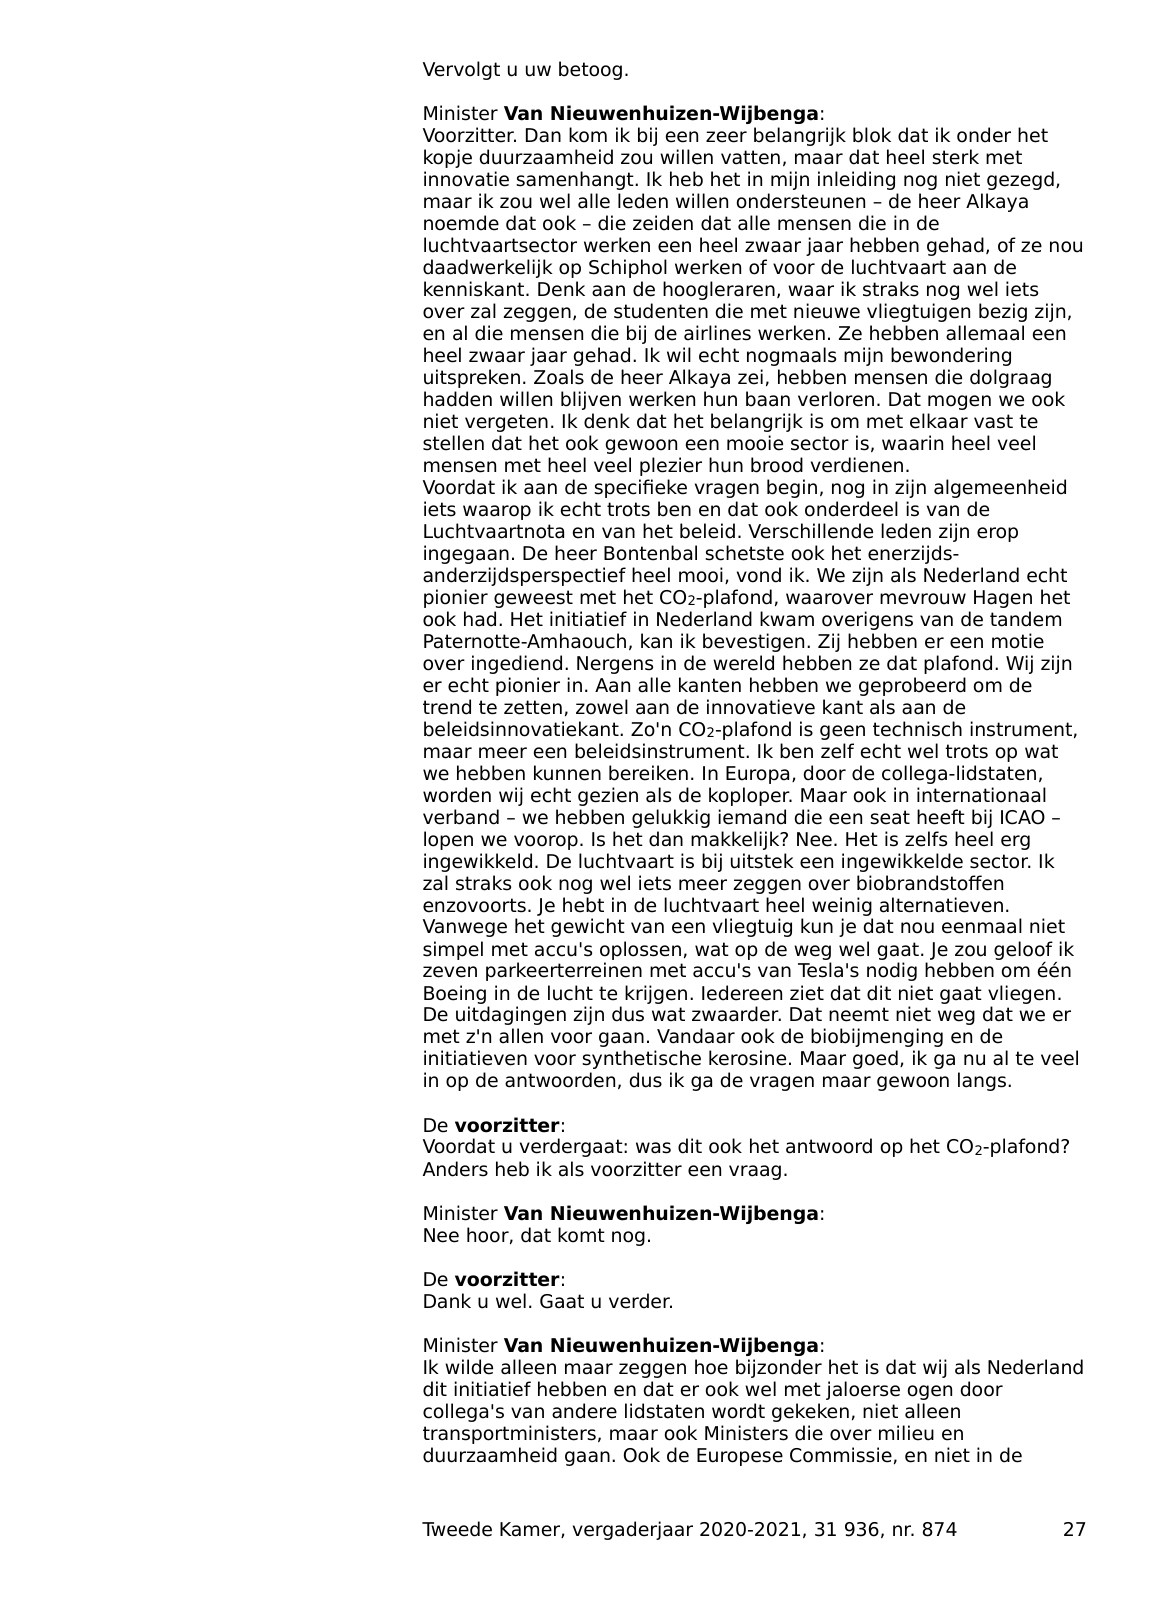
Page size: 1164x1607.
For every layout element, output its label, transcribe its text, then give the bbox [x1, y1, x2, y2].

text Voordat ik aan de specifieke vragen begin, nog in zijn algemeenheid iets waarop ik echt trots ben en dat ook onderdeel is van de Luchtvaartnota en van het beleid. Verschillende leden zijn erop ingegaan. De heer Bontenbal schetste ook het enerzijds-anderzijdsperspectief heel mooi, vond ik. We zijn als Nederland echt pionier geweest met het CO2-plafond, waarover mevrouw Hagen het ook had. Het initiatief in Nederland kwam overigens van de tandem Paternotte-Amhaouch, kan ik bevestigen. Zij hebben er een motie over ingediend. Nergens in de wereld hebben ze dat plafond. Wij zijn er echt pionier in. Aan alle kanten hebben we geprobeerd om de trend te zetten, zowel aan de innovatieve kant als aan de beleidsinnovatiekant. Zo'n CO2-plafond is geen technisch instrument, maar meer een beleidsinstrument. Ik ben zelf echt wel trots op wat we hebben kunnen bereiken. In Europa, door de collega-lidstaten, worden wij echt gezien als de koploper. Maar ook in internationaal verband – we hebben gelukkig iemand die een seat heeft bij ICAO – lopen we voorop. Is het dan makkelijk? Nee. Het is zelfs heel erg ingewikkeld. De luchtvaart is bij uitstek een ingewikkelde sector. Ik zal straks ook nog wel iets meer zeggen over biobrandstoffen enzovoorts. Je hebt in de luchtvaart heel weinig alternatieven. Vanwege het gewicht van een vliegtuig kun je dat nou eenmaal niet simpel met accu's oplossen, wat op de weg wel gaat. Je zou geloof ik zeven parkeerterreinen met accu's van Tesla's nodig hebben om één Boeing in de lucht te krijgen. Iedereen ziet dat dit niet gaat vliegen. De uitdagingen zijn dus wat zwaarder. Dat neemt niet weg dat we er met z'n allen voor gaan. Vandaar ook de biobijmenging en de initiatieven voor synthetische kerosine. Maar goed, ik ga nu al te veel in op de antwoorden, dus ik ga de vragen maar gewoon langs. [422, 477, 1087, 1092]
text De voorzitter: [422, 1114, 1087, 1136]
text Voorzitter. Dan kom ik bij een zeer belangrijk blok dat ik onder het kopje duurzaamheid zou willen vatten, maar dat heel sterk met innovatie samenhangt. Ik heb het in mijn inleiding nog niet gezegd, maar ik zou wel alle leden willen ondersteunen – de heer Alkaya noemde dat ook – die zeiden dat alle mensen die in de luchtvaartsector werken een heel zwaar jaar hebben gehad, of ze nou daadwerkelijk op Schiphol werken of voor de luchtvaart aan de kenniskant. Denk aan de hoogleraren, waar ik straks nog wel iets over zal zeggen, de studenten die met nieuwe vliegtuigen bezig zijn, en al die mensen die bij de airlines werken. Ze hebben allemaal een heel zwaar jaar gehad. Ik wil echt nogmaals mijn bewondering uitspreken. Zoals de heer Alkaya zei, hebben mensen die dolgraag hadden willen blijven werken hun baan verloren. Dat mogen we ook niet vergeten. Ik denk dat het belangrijk is om met elkaar vast te stellen dat het ook gewoon een mooie sector is, waarin heel veel mensen met heel veel plezier hun brood verdienen. [422, 125, 1087, 477]
text Voordat u verdergaat: was dit ook het antwoord op het CO2-plafond? Anders heb ik als voorzitter een vraag. [422, 1136, 1087, 1180]
text Minister Van Nieuwenhuizen-Wijbenga: [422, 1203, 1087, 1224]
text Vervolgt u uw betoog. [422, 59, 1087, 81]
text Minister Van Nieuwenhuizen-Wijbenga: [422, 1335, 1087, 1357]
text De voorzitter: [422, 1269, 1087, 1291]
text Nee hoor, dat komt nog. [422, 1224, 1087, 1247]
text Dank u wel. Gaat u verder. [422, 1291, 1087, 1313]
text Minister Van Nieuwenhuizen-Wijbenga: [422, 103, 1087, 125]
text Ik wilde alleen maar zeggen hoe bijzonder het is dat wij als Nederland dit initiatief hebben en dat er ook wel met jaloerse ogen door collega's van andere lidstaten wordt gekeken, niet alleen transportministers, maar ook Ministers die over milieu en duurzaamheid gaan. Ook de Europese Commissie, en niet in de [422, 1357, 1087, 1467]
